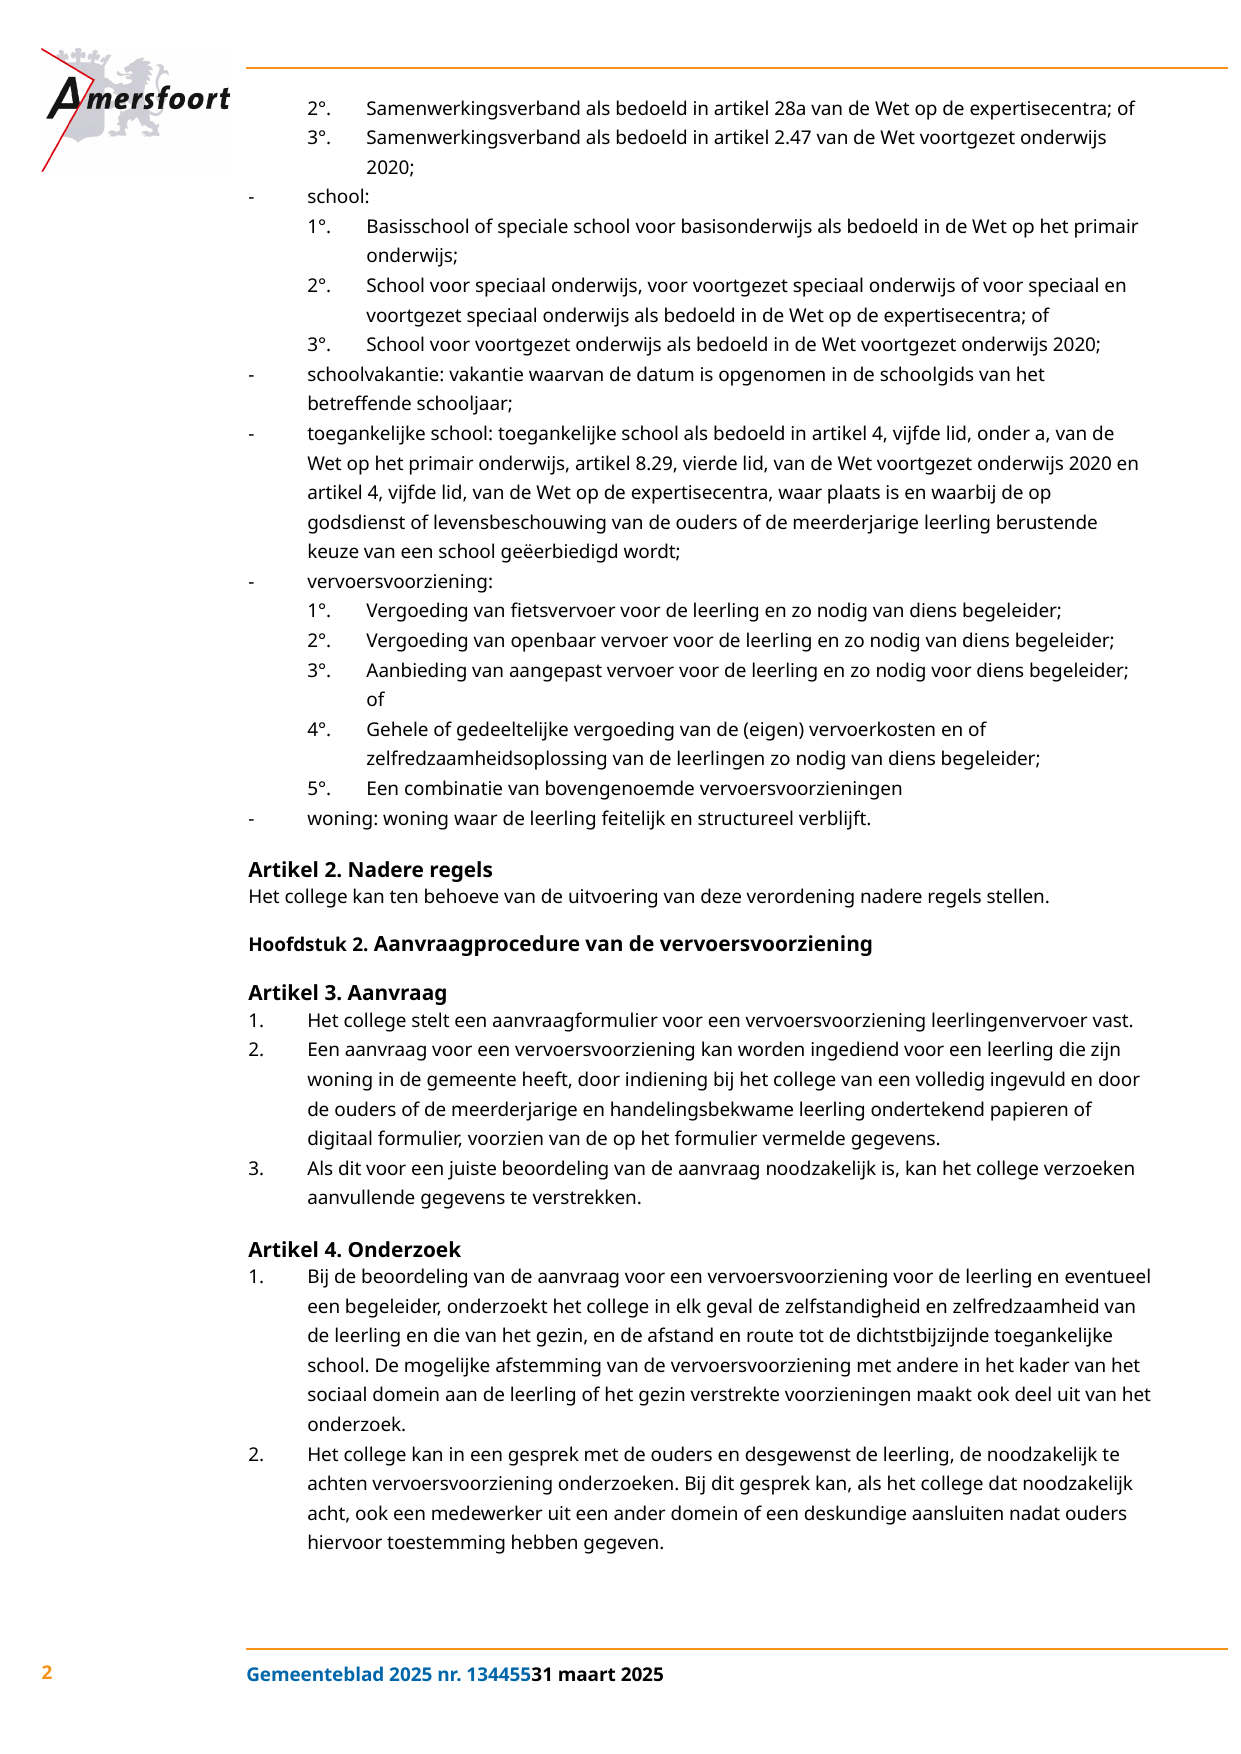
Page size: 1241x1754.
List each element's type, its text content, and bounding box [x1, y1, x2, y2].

list Samenwerkingsverband als bedoeld in artikel 28a van de Wet op de expertisecentra; of [307, 95, 1152, 121]
text Hoofdstuk 2. Aanvraagprocedure van de vervoersvoorziening [248, 929, 1152, 958]
list Aanbieding van aangepast vervoer voor de leerling en zo nodig voor diens begeleider; of [307, 657, 1152, 712]
list Basisschool of speciale school voor basisonderwijs als bedoeld in de Wet op het primair onderwijs; [307, 213, 1152, 268]
text Artikel 4. Onderzoek [248, 1235, 1152, 1263]
list Een combinatie van bovengenoemde vervoersvoorzieningen [307, 775, 1152, 801]
list Samenwerkingsverband als bedoeld in artikel 2.47 van de Wet voortgezet onderwijs 2020; [307, 124, 1152, 180]
list schoolvakantie: vakantie waarvan de datum is opgenomen in de schoolgids van het betreffende schooljaar; [248, 361, 1152, 416]
list woning: woning waar de leerling feitelijk en structureel verblijft. [248, 805, 1152, 831]
list Het college stelt een aanvraagformulier voor een vervoersvoorziening leerlingenvervoer vast. [248, 1007, 1152, 1033]
list Bij de beoordeling van de aanvraag voor een vervoersvoorziening voor de leerling en eventueel een begeleider, onderzoekt het college in elk geval de zelfstandigheid en zelfredzaamheid van de leerling en die van het gezin, en de afstand en route tot de dichtstbijzijnde toegankelijke school. De mogelijke afstemming van de vervoersvoorziening met andere in het kader van het sociaal domein aan de leerling of het gezin verstrekte voorzieningen maakt ook deel uit van het onderzoek. [248, 1263, 1152, 1437]
list Vergoeding van openbaar vervoer voor de leerling en zo nodig van diens begeleider; [307, 627, 1152, 653]
list School voor voortgezet onderwijs als bedoeld in de Wet voortgezet onderwijs 2020; [307, 331, 1152, 357]
list School voor speciaal onderwijs, voor voortgezet speciaal onderwijs of voor speciaal en voortgezet speciaal onderwijs als bedoeld in de Wet op de expertisecentra; of [307, 272, 1152, 328]
list school: [248, 183, 1152, 209]
text Artikel 3. Aanvraag [248, 978, 1152, 1007]
picture [41, 47, 231, 172]
list Gehele of gedeeltelijke vergoeding van de (eigen) vervoerkosten en of zelfredzaamheidsoplossing van de leerlingen zo nodig van diens begeleider; [307, 716, 1152, 771]
list Het college kan in een gesprek met de ouders en desgewenst de leerling, de noodzakelijk te achten vervoersvoorziening onderzoeken. Bij dit gesprek kan, als het college dat noodzakelijk acht, ook een medewerker uit een ander domein of een deskundige aansluiten nadat ouders hiervoor toestemming hebben gegeven. [248, 1441, 1152, 1555]
list Als dit voor een juiste beoordeling van de aanvraag noodzakelijk is, kan het college verzoeken aanvullende gegevens te verstrekken. [248, 1155, 1152, 1210]
list Vergoeding van fietsvervoer voor de leerling en zo nodig van diens begeleider; [307, 598, 1152, 623]
list toegankelijke school: toegankelijke school als bedoeld in artikel 4, vijfde lid, onder a, van de Wet op het primair onderwijs, artikel 8.29, vierde lid, van de Wet voortgezet onderwijs 2020 en artikel 4, vijfde lid, van de Wet op de expertisecentra, waar plaats is en waarbij de op godsdienst of levensbeschouwing van de ouders of de meerderjarige leerling berustende keuze van een school geëerbiedigd wordt; [248, 420, 1152, 564]
list vervoersvoorziening: [248, 568, 1152, 594]
list Een aanvraag voor een vervoersvoorziening kan worden ingediend voor een leerling die zijn woning in de gemeente heeft, door indiening bij het college van een volledig ingevuld en door de ouders of de meerderjarige en handelingsbekwame leerling ondertekend papieren of digitaal formulier, voorzien van de op het formulier vermelde gegevens. [248, 1037, 1152, 1151]
text Artikel 2. Nadere regels [248, 855, 1152, 884]
text Het college kan ten behoeve van de uitvoering van deze verordening nadere regels stellen. [248, 884, 1152, 909]
